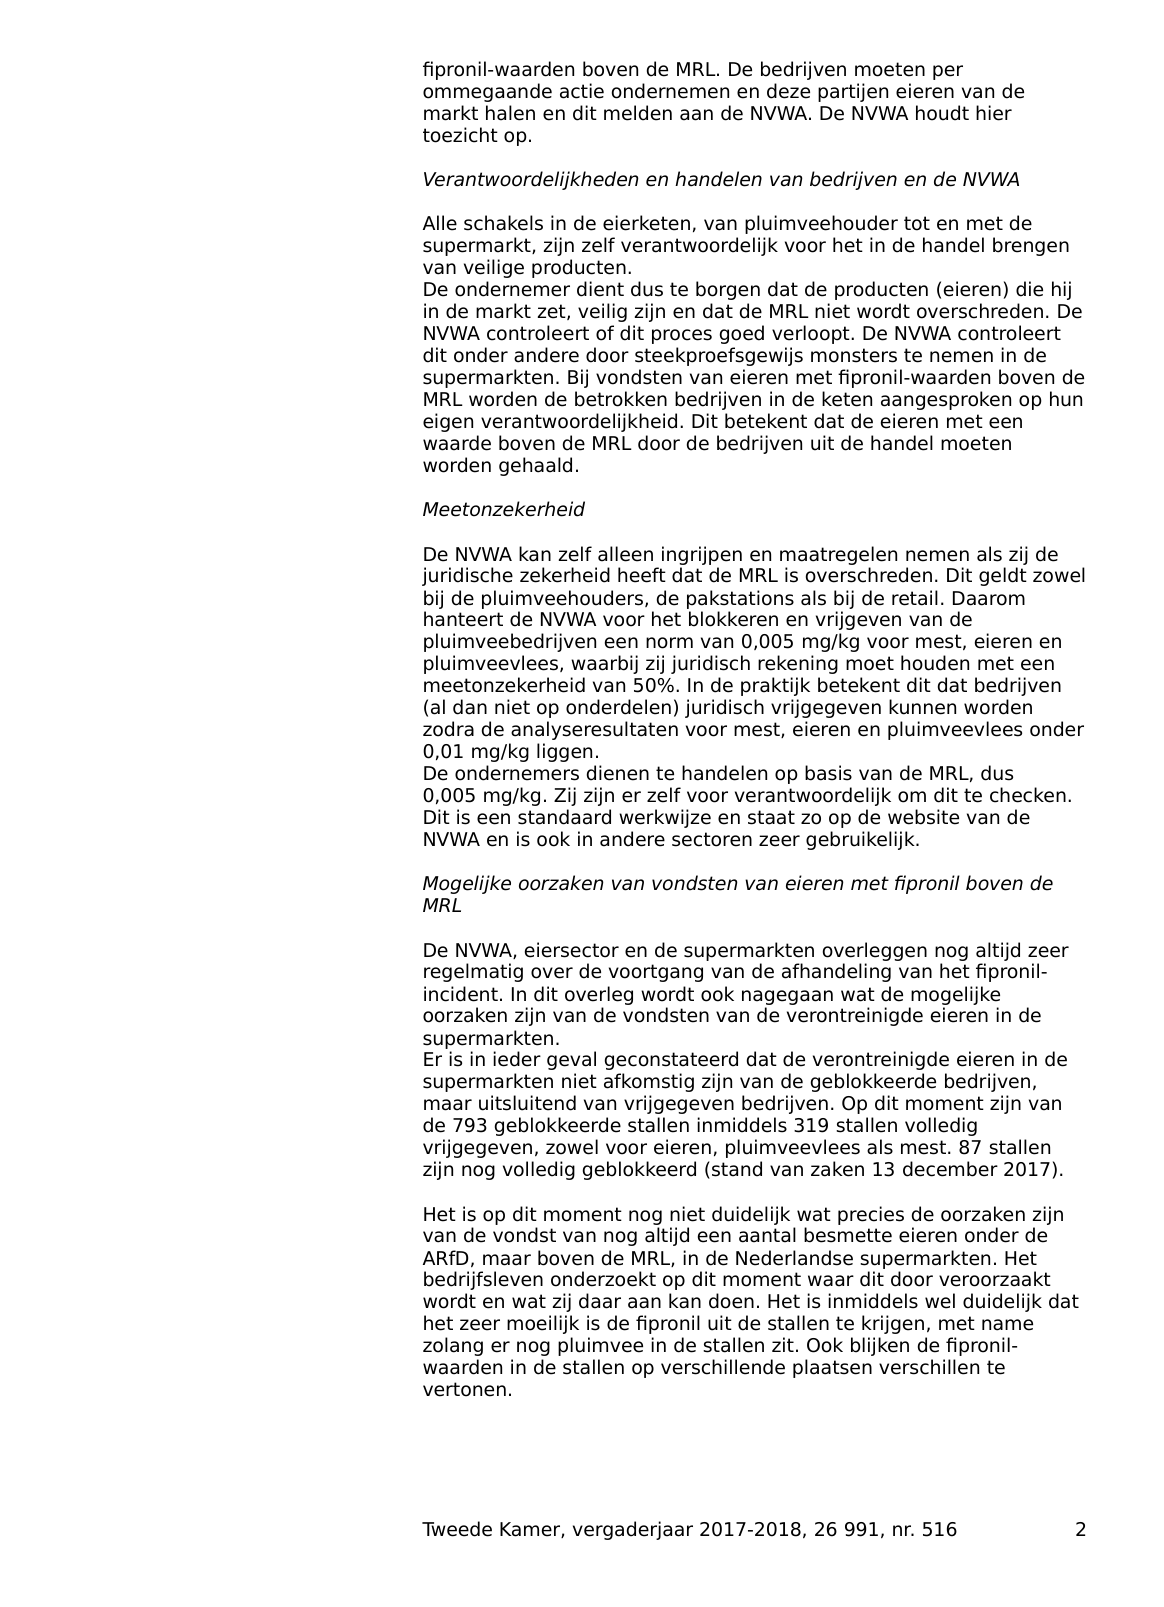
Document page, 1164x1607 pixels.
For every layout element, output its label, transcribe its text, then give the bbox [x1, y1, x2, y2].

text De NVWA, eiersector en de supermarkten overleggen nog altijd zeer regelmatig over de voortgang van de afhandeling van het fipronil-incident. In dit overleg wordt ook nagegaan wat de mogelijke oorzaken zijn van de vondsten van de verontreinigde eieren in de supermarkten. [422, 939, 1087, 1049]
text Het is op dit moment nog niet duidelijk wat precies de oorzaken zijn van de vondst van nog altijd een aantal besmette eieren onder de ARfD, maar boven de MRL, in de Nederlandse supermarkten. Het bedrijfsleven onderzoekt op dit moment waar dit door veroorzaakt wordt en wat zij daar aan kan doen. Het is inmiddels wel duidelijk dat het zeer moeilijk is de fipronil uit de stallen te krijgen, met name zolang er nog pluimvee in de stallen zit. Ook blijken de fipronil-waarden in de stallen op verschillende plaatsen verschillen te vertonen. [422, 1203, 1087, 1401]
subtitle Meetonzekerheid [422, 499, 1087, 521]
text De NVWA kan zelf alleen ingrijpen en maatregelen nemen als zij de juridische zekerheid heeft dat de MRL is overschreden. Dit geldt zowel bij de pluimveehouders, de pakstations als bij de retail. Daarom hanteert de NVWA voor het blokkeren en vrijgeven van de pluimveebedrijven een norm van 0,005 mg/kg voor mest, eieren en pluimveevlees, waarbij zij juridisch rekening moet houden met een meetonzekerheid van 50%. In de praktijk betekent dit dat bedrijven (al dan niet op onderdelen) juridisch vrijgegeven kunnen worden zodra de analyseresultaten voor mest, eieren en pluimveevlees onder 0,01 mg/kg liggen. [422, 543, 1087, 763]
subtitle Mogelijke oorzaken van vondsten van eieren met fipronil boven de MRL [422, 873, 1087, 917]
text De ondernemers dienen te handelen op basis van de MRL, dus 0,005 mg/kg. Zij zijn er zelf voor verantwoordelijk om dit te checken. Dit is een standaard werkwijze en staat zo op de website van de NVWA en is ook in andere sectoren zeer gebruikelijk. [422, 763, 1087, 851]
text De ondernemer dient dus te borgen dat de producten (eieren) die hij in de markt zet, veilig zijn en dat de MRL niet wordt overschreden. De NVWA controleert of dit proces goed verloopt. De NVWA controleert dit onder andere door steekproefsgewijs monsters te nemen in de supermarkten. Bij vondsten van eieren met fipronil-waarden boven de MRL worden de betrokken bedrijven in de keten aangesproken op hun eigen verantwoordelijkheid. Dit betekent dat de eieren met een waarde boven de MRL door de bedrijven uit de handel moeten worden gehaald. [422, 279, 1087, 477]
subtitle Verantwoordelijkheden en handelen van bedrijven en de NVWA [422, 169, 1087, 191]
text Alle schakels in de eierketen, van pluimveehouder tot en met de supermarkt, zijn zelf verantwoordelijk voor het in de handel brengen van veilige producten. [422, 213, 1087, 279]
text Er is in ieder geval geconstateerd dat de verontreinigde eieren in de supermarkten niet afkomstig zijn van de geblokkeerde bedrijven, maar uitsluitend van vrijgegeven bedrijven. Op dit moment zijn van de 793 geblokkeerde stallen inmiddels 319 stallen volledig vrijgegeven, zowel voor eieren, pluimveevlees als mest. 87 stallen zijn nog volledig geblokkeerd (stand van zaken 13 december 2017). [422, 1049, 1087, 1181]
text fipronil-waarden boven de MRL. De bedrijven moeten per ommegaande actie ondernemen en deze partijen eieren van de markt halen en dit melden aan de NVWA. De NVWA houdt hier toezicht op. [422, 59, 1087, 147]
